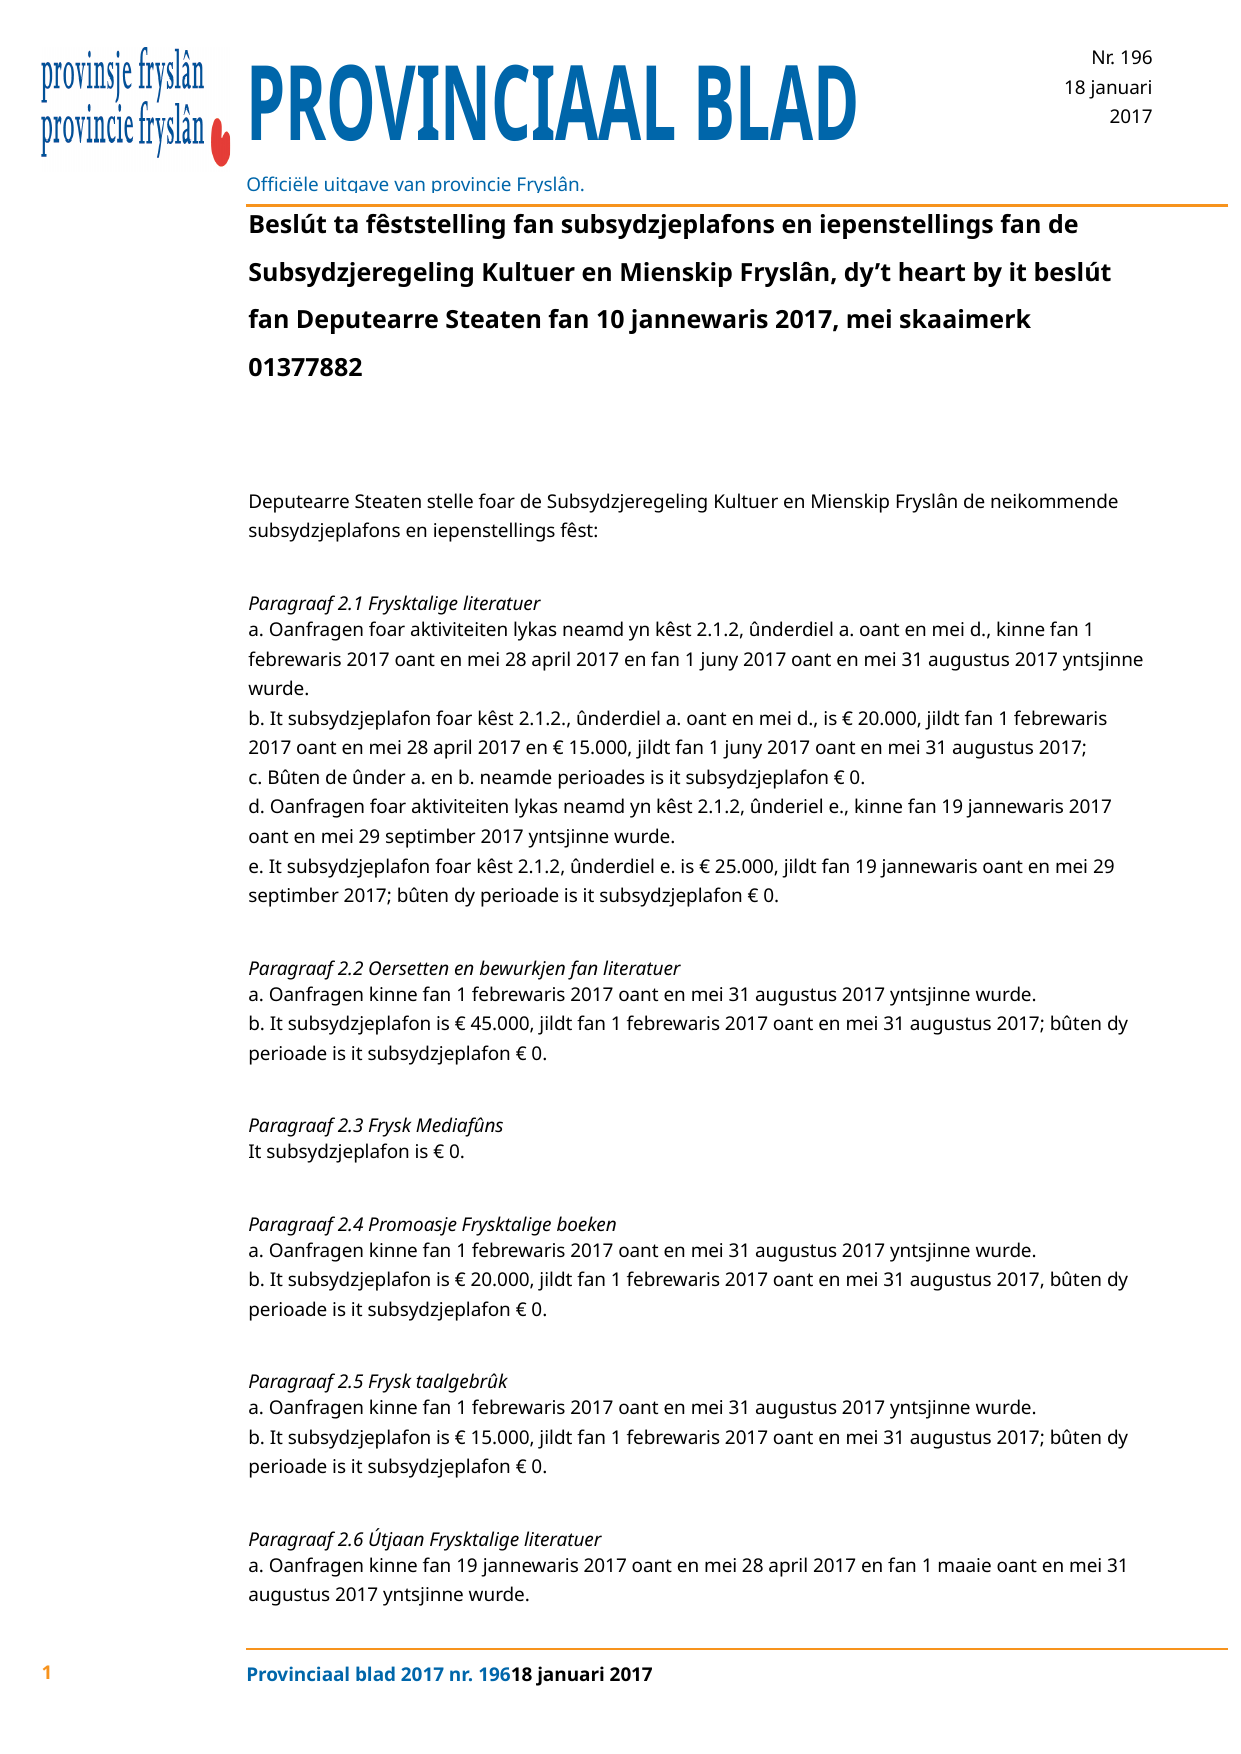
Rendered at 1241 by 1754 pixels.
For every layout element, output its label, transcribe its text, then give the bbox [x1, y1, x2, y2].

text b. It subsydzjeplafon is € 15.000, jildt fan 1 febrewaris 2017 oant en mei 31 augustus 2017; bûten dy perioade is it subsydzjeplafon € 0. [248, 1424, 1152, 1479]
text a. Oanfragen kinne fan 1 febrewaris 2017 oant en mei 31 augustus 2017 yntsjinne wurde. [248, 1394, 1152, 1420]
text b. It subsydzjeplafon is € 45.000, jildt fan 1 febrewaris 2017 oant en mei 31 augustus 2017; bûten dy perioade is it subsydzjeplafon € 0. [248, 1010, 1152, 1066]
picture [41, 47, 231, 172]
text e. It subsydzjeplafon foar kêst 2.1.2, ûnderdiel e. is € 25.000, jildt fan 19 jannewaris oant en mei 29 septimber 2017; bûten dy perioade is it subsydzjeplafon € 0. [248, 853, 1152, 908]
text Beslút ta fêststelling fan subsydzjeplafons en iepenstellings fan de Subsydzjeregeling Kultuer en Mienskip Fryslân, dy’t heart by it beslút fan Deputearre Steaten fan 10 jannewaris 2017, mei skaaimerk 01377882 [248, 207, 1152, 384]
text Paragraaf 2.2 Oersetten en bewurkjen fan literatuer [248, 955, 1152, 981]
text Paragraaf 2.1 Frysktalige literatuer [248, 590, 1152, 616]
text Paragraaf 2.6 Útjaan Frysktalige literatuer [248, 1526, 1152, 1552]
text Paragraaf 2.3 Frysk Mediafûns [248, 1113, 1152, 1138]
text a. Oanfragen kinne fan 1 febrewaris 2017 oant en mei 31 augustus 2017 yntsjinne wurde. [248, 1237, 1152, 1263]
text b. It subsydzjeplafon is € 20.000, jildt fan 1 febrewaris 2017 oant en mei 31 augustus 2017, bûten dy perioade is it subsydzjeplafon € 0. [248, 1266, 1152, 1322]
text Paragraaf 2.4 Promoasje Frysktalige boeken [248, 1211, 1152, 1237]
text a. Oanfragen kinne fan 1 febrewaris 2017 oant en mei 31 augustus 2017 yntsjinne wurde. [248, 981, 1152, 1007]
text b. It subsydzjeplafon foar kêst 2.1.2., ûnderdiel a. oant en mei d., is € 20.000, jildt fan 1 febrewaris 2017 oant en mei 28 april 2017 en € 15.000, jildt fan 1 juny 2017 oant en mei 31 augustus 2017; [248, 705, 1152, 760]
text a. Oanfragen kinne fan 19 jannewaris 2017 oant en mei 28 april 2017 en fan 1 maaie oant en mei 31 augustus 2017 yntsjinne wurde. [248, 1552, 1152, 1607]
text d. Oanfragen foar aktiviteiten lykas neamd yn kêst 2.1.2, ûnderiel e., kinne fan 19 jannewaris 2017 oant en mei 29 septimber 2017 yntsjinne wurde. [248, 794, 1152, 849]
text Deputearre Steaten stelle foar de Subsydzjeregeling Kultuer en Mienskip Fryslân de neikommende subsydzjeplafons en iepenstellings fêst: [248, 488, 1152, 543]
text a. Oanfragen foar aktiviteiten lykas neamd yn kêst 2.1.2, ûnderdiel a. oant en mei d., kinne fan 1 febrewaris 2017 oant en mei 28 april 2017 en fan 1 juny 2017 oant en mei 31 augustus 2017 yntsjinne wurde. [248, 616, 1152, 701]
text It subsydzjeplafon is € 0. [248, 1138, 1152, 1164]
text Paragraaf 2.5 Frysk taalgebrûk [248, 1369, 1152, 1394]
text c. Bûten de ûnder a. en b. neamde perioades is it subsydzjeplafon € 0. [248, 764, 1152, 790]
